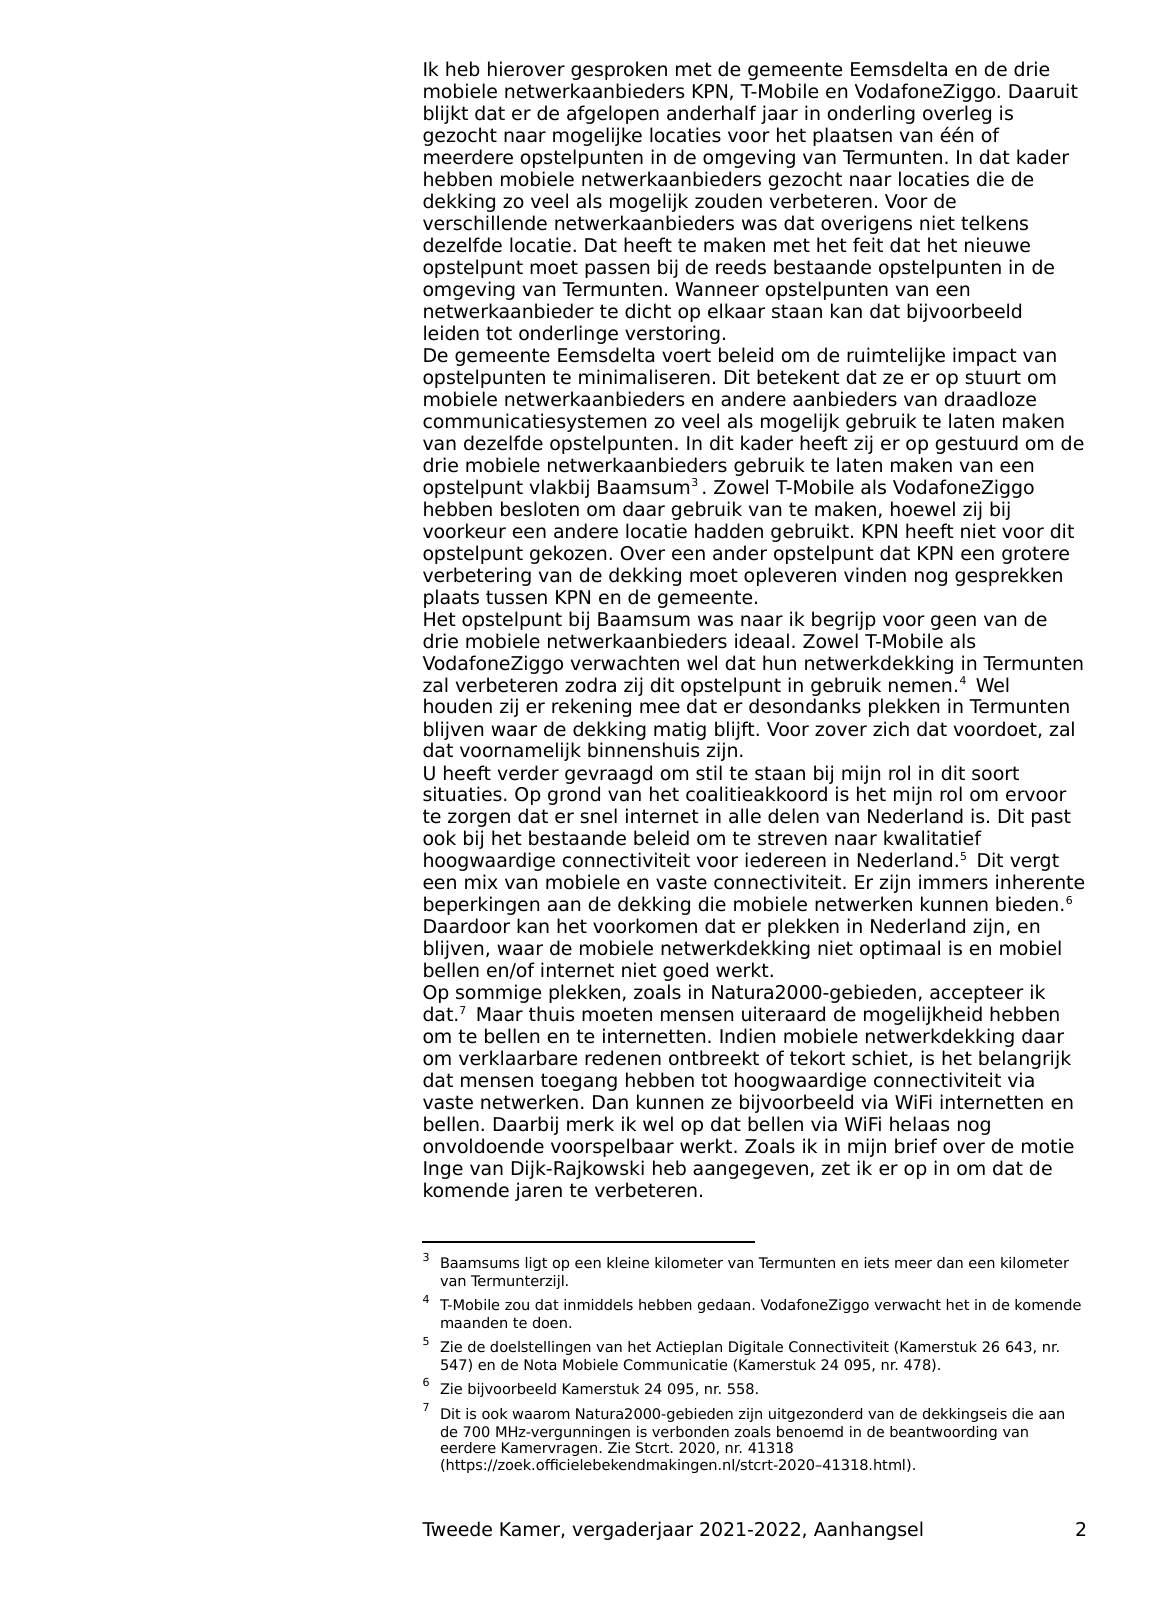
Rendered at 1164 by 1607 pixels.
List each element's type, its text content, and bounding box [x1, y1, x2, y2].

text Ik heb hierover gesproken met de gemeente Eemsdelta en de drie mobiele netwerkaanbieders KPN, T-Mobile en VodafoneZiggo. Daaruit blijkt dat er de afgelopen anderhalf jaar in onderling overleg is gezocht naar mogelijke locaties voor het plaatsen van één of meerdere opstelpunten in de omgeving van Termunten. In dat kader hebben mobiele netwerkaanbieders gezocht naar locaties die de dekking zo veel als mogelijk zouden verbeteren. Voor de verschillende netwerkaanbieders was dat overigens niet telkens dezelfde locatie. Dat heeft te maken met het feit dat het nieuwe opstelpunt moet passen bij de reeds bestaande opstelpunten in de omgeving van Termunten. Wanneer opstelpunten van een netwerkaanbieder te dicht op elkaar staan kan dat bijvoorbeeld leiden tot onderlinge verstoring. [422, 59, 1087, 345]
text Baamsums ligt op een kleine kilometer van Termunten en iets meer dan een kilometer van Termunterzijl. [422, 1251, 1087, 1290]
text Zie de doelstellingen van het Actieplan Digitale Connectiviteit (Kamerstuk 26 643, nr. 547) en de Nota Mobiele Communicatie (Kamerstuk 24 095, nr. 478). [422, 1335, 1087, 1374]
text Zie bijvoorbeeld Kamerstuk 24 095, nr. 558. [422, 1377, 1087, 1399]
text Dit is ook waarom Natura2000-gebieden zijn uitgezonderd van de dekkingseis die aan de 700 MHz-vergunningen is verbonden zoals benoemd in de beantwoording van eerdere Kamervragen. Zie Stcrt. 2020, nr. 41318 (https://zoek.officielebekendmakingen.nl/stcrt-2020–41318.html). [422, 1402, 1087, 1474]
text T-Mobile zou dat inmiddels hebben gedaan. VodafoneZiggo verwacht het in de komende maanden te doen. [422, 1293, 1087, 1332]
text U heeft verder gevraagd om stil te staan bij mijn rol in dit soort situaties. Op grond van het coalitieakkoord is het mijn rol om ervoor te zorgen dat er snel internet in alle delen van Nederland is. Dit past ook bij het bestaande beleid om te streven naar kwalitatief hoogwaardige connectiviteit voor iedereen in Nederland. Dit vergt een mix van mobiele en vaste connectiviteit. Er zijn immers inherente beperkingen aan de dekking die mobiele netwerken kunnen bieden. Daardoor kan het voorkomen dat er plekken in Nederland zijn, en blijven, waar de mobiele netwerkdekking niet optimaal is en mobiel bellen en/of internet niet goed werkt. [422, 762, 1087, 982]
text De gemeente Eemsdelta voert beleid om de ruimtelijke impact van opstelpunten te minimaliseren. Dit betekent dat ze er op stuurt om mobiele netwerkaanbieders en andere aanbieders van draadloze communicatiesystemen zo veel als mogelijk gebruik te laten maken van dezelfde opstelpunten. In dit kader heeft zij er op gestuurd om de drie mobiele netwerkaanbieders gebruik te laten maken van een opstelpunt vlakbij Baamsum. Zowel T-Mobile als VodafoneZiggo hebben besloten om daar gebruik van te maken, hoewel zij bij voorkeur een andere locatie hadden gebruikt. KPN heeft niet voor dit opstelpunt gekozen. Over een ander opstelpunt dat KPN een grotere verbetering van de dekking moet opleveren vinden nog gesprekken plaats tussen KPN en de gemeente. [422, 345, 1087, 608]
text Op sommige plekken, zoals in Natura2000-gebieden, accepteer ik dat. Maar thuis moeten mensen uiteraard de mogelijkheid hebben om te bellen en te internetten. Indien mobiele netwerkdekking daar om verklaarbare redenen ontbreekt of tekort schiet, is het belangrijk dat mensen toegang hebben tot hoogwaardige connectiviteit via vaste netwerken. Dan kunnen ze bijvoorbeeld via WiFi internetten en bellen. Daarbij merk ik wel op dat bellen via WiFi helaas nog onvoldoende voorspelbaar werkt. Zoals ik in mijn brief over de motie Inge van Dijk-Rajkowski heb aangegeven, zet ik er op in om dat de komende jaren te verbeteren. [422, 982, 1087, 1202]
text Het opstelpunt bij Baamsum was naar ik begrijp voor geen van de drie mobiele netwerkaanbieders ideaal. Zowel T-Mobile als VodafoneZiggo verwachten wel dat hun netwerkdekking in Termunten zal verbeteren zodra zij dit opstelpunt in gebruik nemen. Wel houden zij er rekening mee dat er desondanks plekken in Termunten blijven waar de dekking matig blijft. Voor zover zich dat voordoet, zal dat voornamelijk binnenshuis zijn. [422, 608, 1087, 762]
